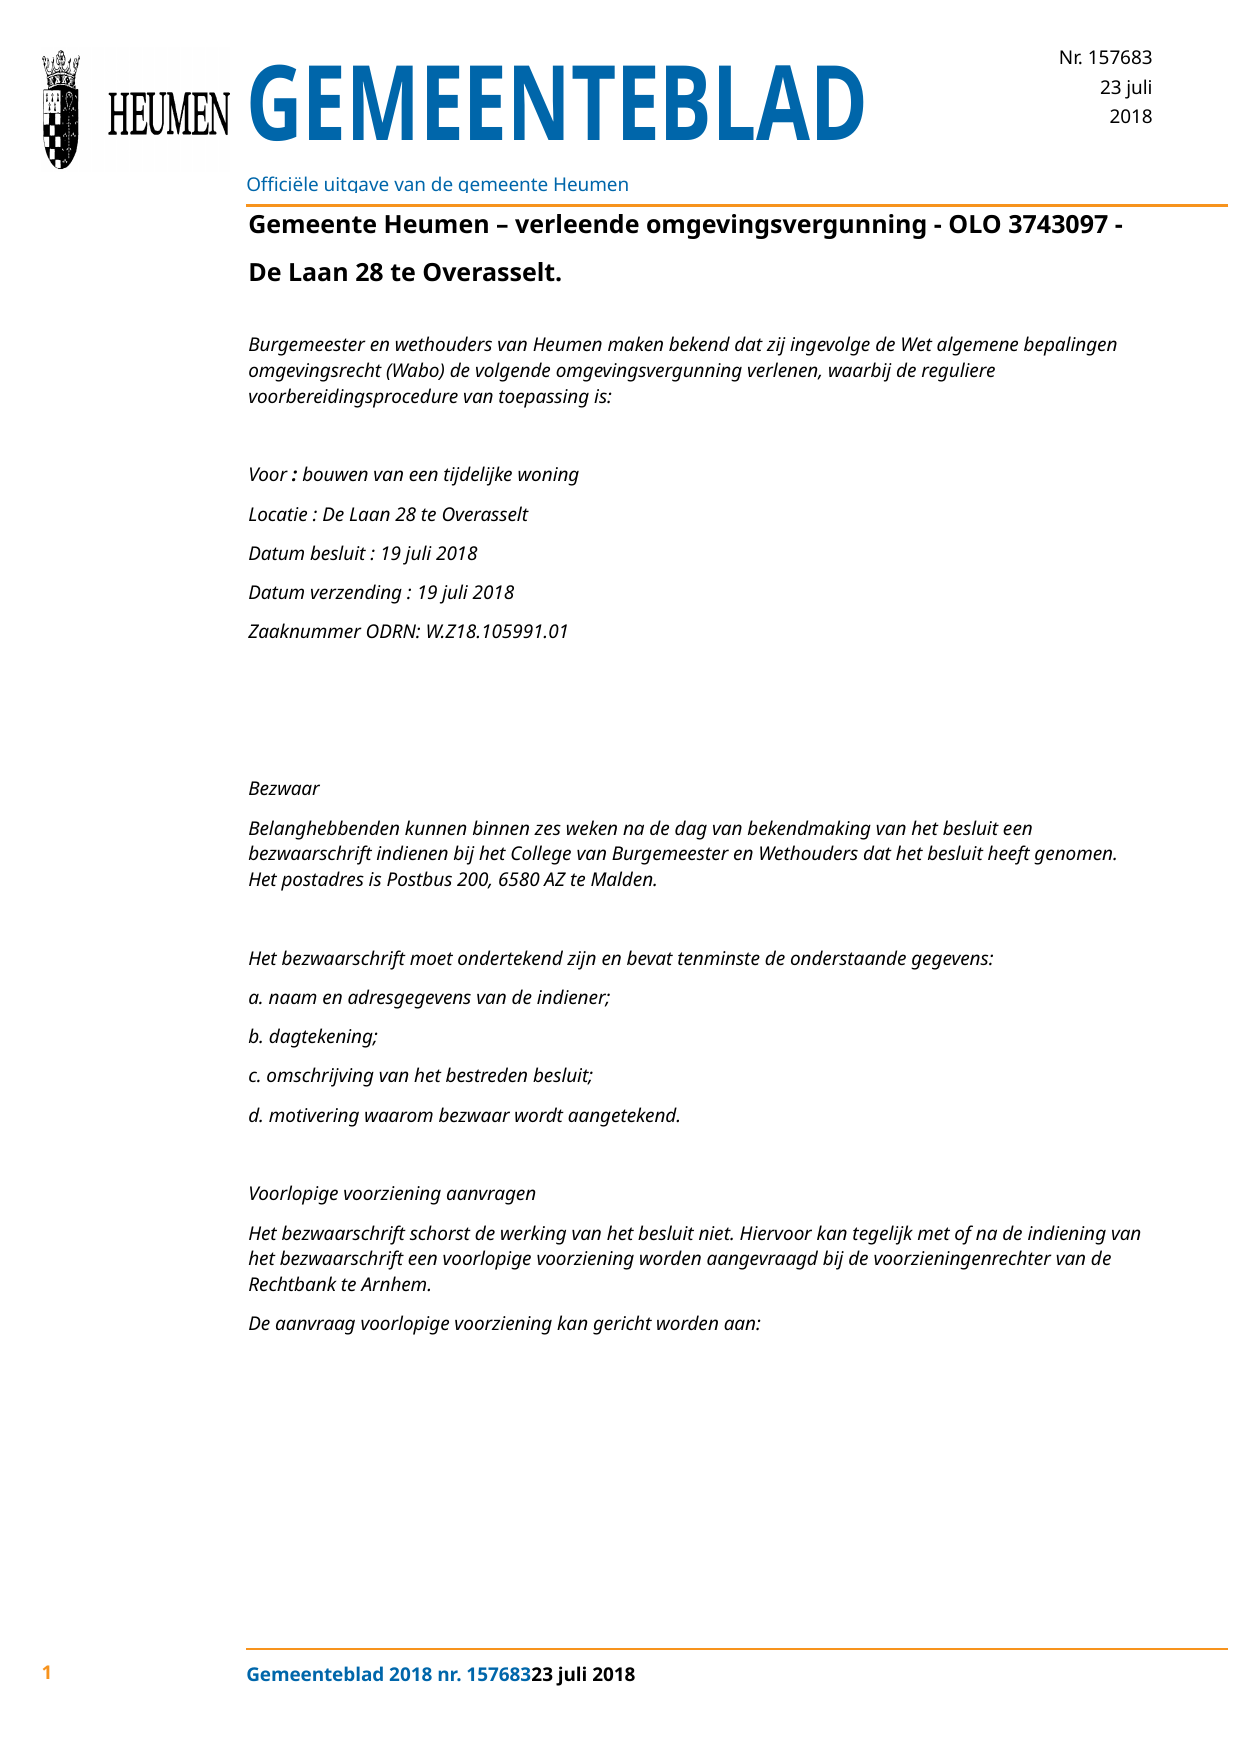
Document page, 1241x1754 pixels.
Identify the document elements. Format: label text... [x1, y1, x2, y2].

text Voorlopige voorziening aanvragen [248, 1181, 1152, 1206]
text b. dagtekening; [248, 1023, 1152, 1049]
picture [41, 47, 231, 172]
text Datum besluit : 19 juli 2018 [248, 540, 1152, 566]
text a. naam en adresgegevens van de indiener; [248, 984, 1152, 1010]
text c. omschrijving van het bestreden besluit; [248, 1063, 1152, 1088]
text Bezwaar [248, 776, 1152, 801]
text Voor : bouwen van een tijdelijke woning [248, 461, 1152, 487]
text De aanvraag voorlopige voorziening kan gericht worden aan: [248, 1311, 1152, 1336]
text Burgemeester en wethouders van Heumen maken bekend dat zij ingevolge de Wet algemene bepalingen omgevingsrecht (Wabo) de volgende omgevingsvergunning verlenen, waarbij de reguliere voorbereidingsprocedure van toepassing is: [248, 331, 1152, 409]
text Datum verzending : 19 juli 2018 [248, 579, 1152, 605]
text Het bezwaarschrift schorst de werking van het besluit niet. Hiervoor kan tegelijk met of na de indiening van het bezwaarschrift een voorlopige voorziening worden aangevraagd bij de voorzieningenrechter van de Rechtbank te Arnhem. [248, 1220, 1152, 1297]
text Zaaknummer ODRN: W.Z18.105991.01 [248, 618, 1152, 644]
text Het bezwaarschrift moet ondertekend zijn en bevat tenminste de onderstaande gegevens: [248, 945, 1152, 971]
text Belanghebbenden kunnen binnen zes weken na de dag van bekendmaking van het besluit een bezwaarschrift indienen bij het College van Burgemeester en Wethouders dat het besluit heeft genomen. Het postadres is Postbus 200, 6580 AZ te Malden. [248, 815, 1152, 892]
text Locatie : De Laan 28 te Overasselt [248, 501, 1152, 526]
text Gemeente Heumen – verleende omgevingsvergunning - OLO 3743097 - De Laan 28 te Overasselt. [248, 207, 1152, 288]
text d. motivering waarom bezwaar wordt aangetekend. [248, 1102, 1152, 1128]
